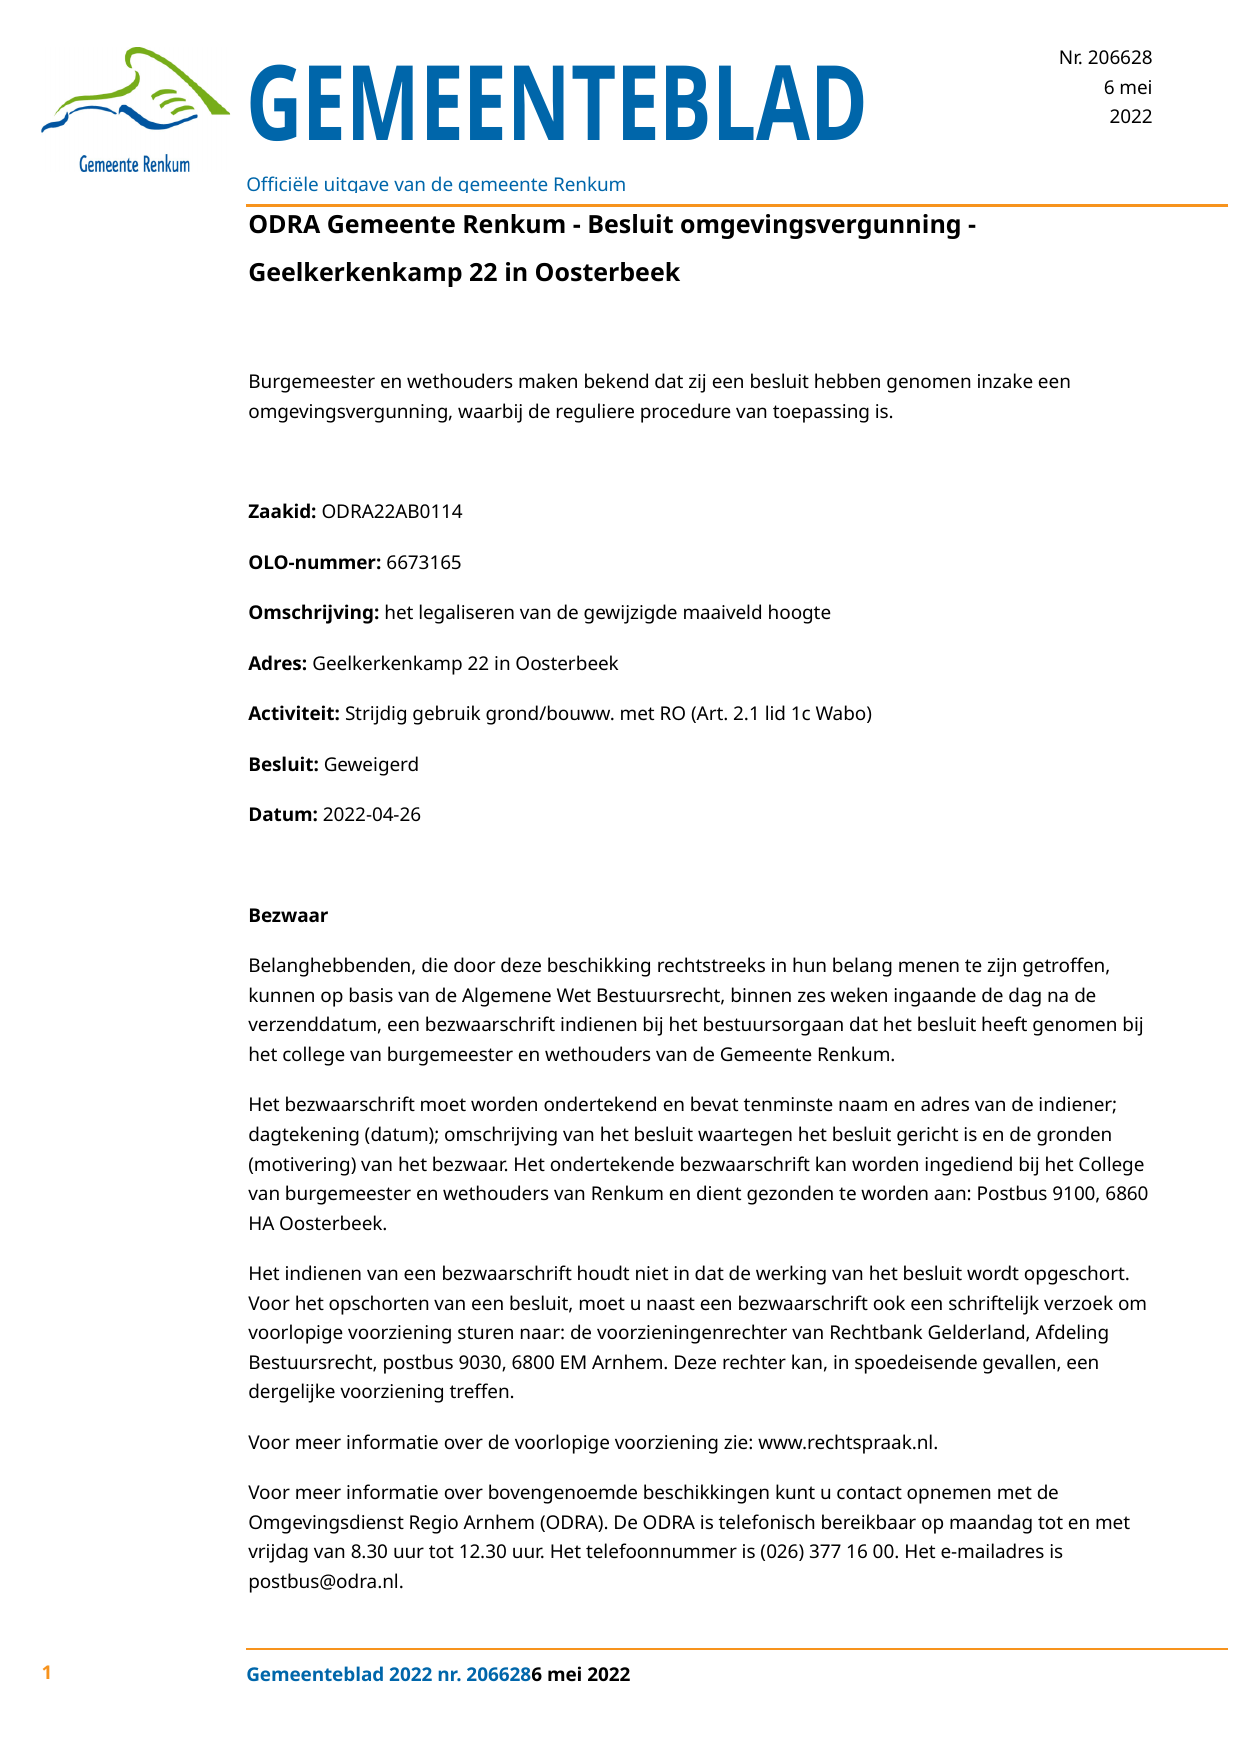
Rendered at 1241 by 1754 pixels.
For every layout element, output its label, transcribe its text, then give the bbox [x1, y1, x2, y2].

text Bezwaar [248, 902, 1152, 928]
text Zaakid: ODRA22AB0114 [248, 499, 1152, 524]
text ODRA Gemeente Renkum - Besluit omgevingsvergunning - Geelkerkenkamp 22 in Oosterbeek [248, 207, 1152, 288]
picture [41, 47, 231, 172]
text Het indienen van een bezwaarschrift houdt niet in dat de werking van het besluit wordt opgeschort. Voor het opschorten van een besluit, moet u naast een bezwaarschrift ook een schriftelijk verzoek om voorlopige voorziening sturen naar: de voorzieningenrechter van Rechtbank Gelderland, Afdeling Bestuursrecht, postbus 9030, 6800 EM Arnhem. Deze rechter kan, in spoedeisende gevallen, een dergelijke voorziening treffen. [248, 1260, 1152, 1404]
text Adres: Geelkerkenkamp 22 in Oosterbeek [248, 650, 1152, 676]
text OLO-nummer: 6673165 [248, 549, 1152, 575]
text Belanghebbenden, die door deze beschikking rechtstreeks in hun belang menen te zijn getroffen, kunnen op basis van de Algemene Wet Bestuursrecht, binnen zes weken ingaande de dag na de verzenddatum, een bezwaarschrift indienen bij het bestuursorgaan dat het besluit heeft genomen bij het college van burgemeester en wethouders van de Gemeente Renkum. [248, 952, 1152, 1067]
text Omschrijving: het legaliseren van de gewijzigde maaiveld hoogte [248, 599, 1152, 625]
text Voor meer informatie over de voorlopige voorziening zie: www.rechtspraak.nl. [248, 1429, 1152, 1455]
text Datum: 2022-04-26 [248, 801, 1152, 827]
text Activiteit: Strijdig gebruik grond/bouww. met RO (Art. 2.1 lid 1c Wabo) [248, 700, 1152, 726]
text Burgemeester en wethouders maken bekend dat zij een besluit hebben genomen inzake een omgevingsvergunning, waarbij de reguliere procedure van toepassing is. [248, 368, 1152, 424]
text Voor meer informatie over bovengenoemde beschikkingen kunt u contact opnemen met de Omgevingsdienst Regio Arnhem (ODRA). De ODRA is telefonisch bereikbaar op maandag tot en met vrijdag van 8.30 uur tot 12.30 uur. Het telefoonnummer is (026) 377 16 00. Het e-mailadres is postbus@odra.nl. [248, 1479, 1152, 1594]
text Besluit: Geweigerd [248, 751, 1152, 777]
text Het bezwaarschrift moet worden ondertekend en bevat tenminste naam en adres van de indiener; dagtekening (datum); omschrijving van het besluit waartegen het besluit gericht is en de gronden (motivering) van het bezwaar. Het ondertekende bezwaarschrift kan worden ingediend bij het College van burgemeester en wethouders van Renkum en dient gezonden te worden aan: Postbus 9100, 6860 HA Oosterbeek. [248, 1092, 1152, 1236]
